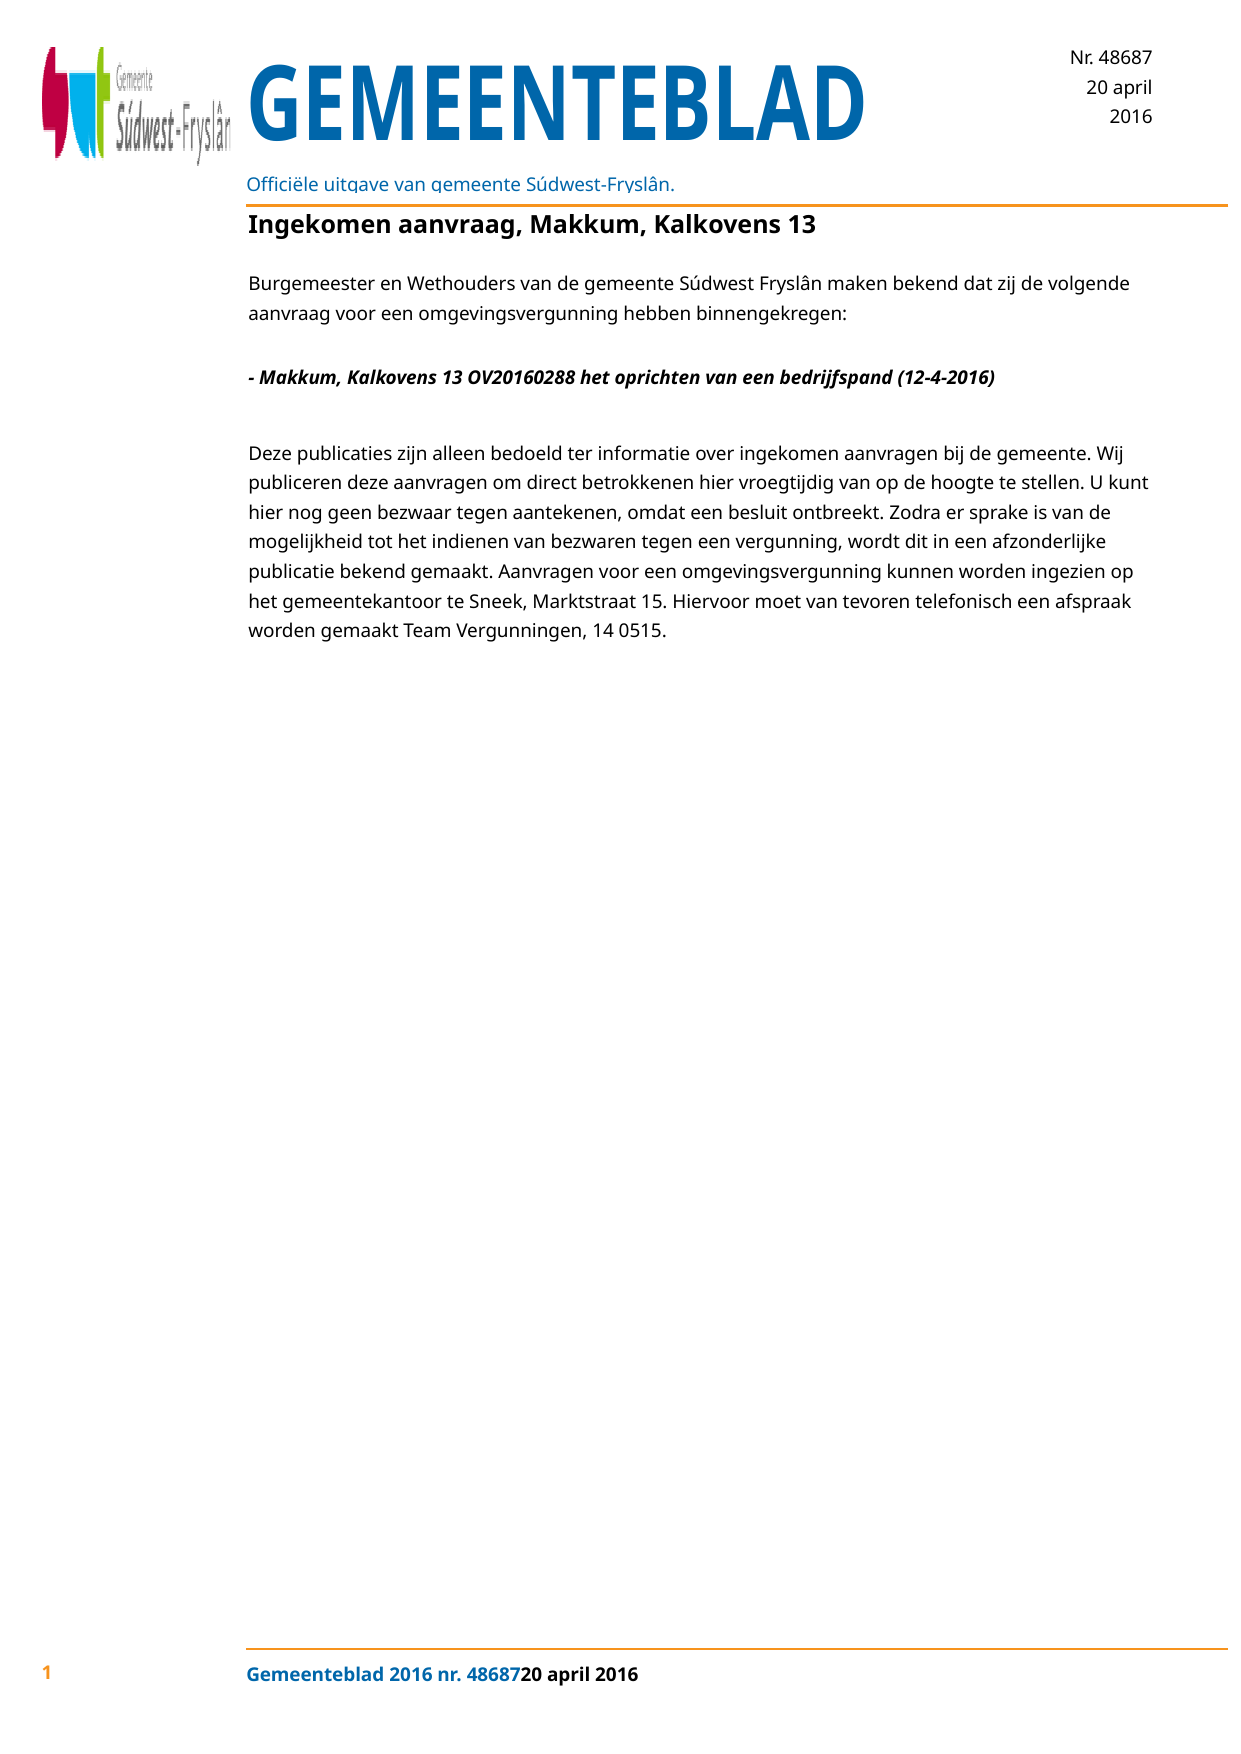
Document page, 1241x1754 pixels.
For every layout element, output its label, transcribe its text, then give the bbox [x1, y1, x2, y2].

text - Makkum, Kalkovens 13 OV20160288 het oprichten van een bedrijfspand (12-4-2016) [248, 364, 1152, 389]
text Deze publicaties zijn alleen bedoeld ter informatie over ingekomen aanvragen bij de gemeente. Wij publiceren deze aanvragen om direct betrokkenen hier vroegtijdig van op de hoogte te stellen. U kunt hier nog geen bezwaar tegen aantekenen, omdat een besluit ontbreekt. Zodra er sprake is van de mogelijkheid tot het indienen van bezwaren tegen een vergunning, wordt dit in een afzonderlijke publicatie bekend gemaakt. Aanvragen voor een omgevingsvergunning kunnen worden ingezien op het gemeentekantoor te Sneek, Marktstraat 15. Hiervoor moet van tevoren telefonisch een afspraak worden gemaakt Team Vergunningen, 14 0515. [248, 440, 1152, 643]
text Burgemeester en Wethouders van de gemeente Súdwest Fryslân maken bekend dat zij de volgende aanvraag voor een omgevingsvergunning hebben binnengekregen: [248, 270, 1152, 326]
text Ingekomen aanvraag, Makkum, Kalkovens 13 [248, 207, 1152, 241]
picture [41, 47, 231, 172]
